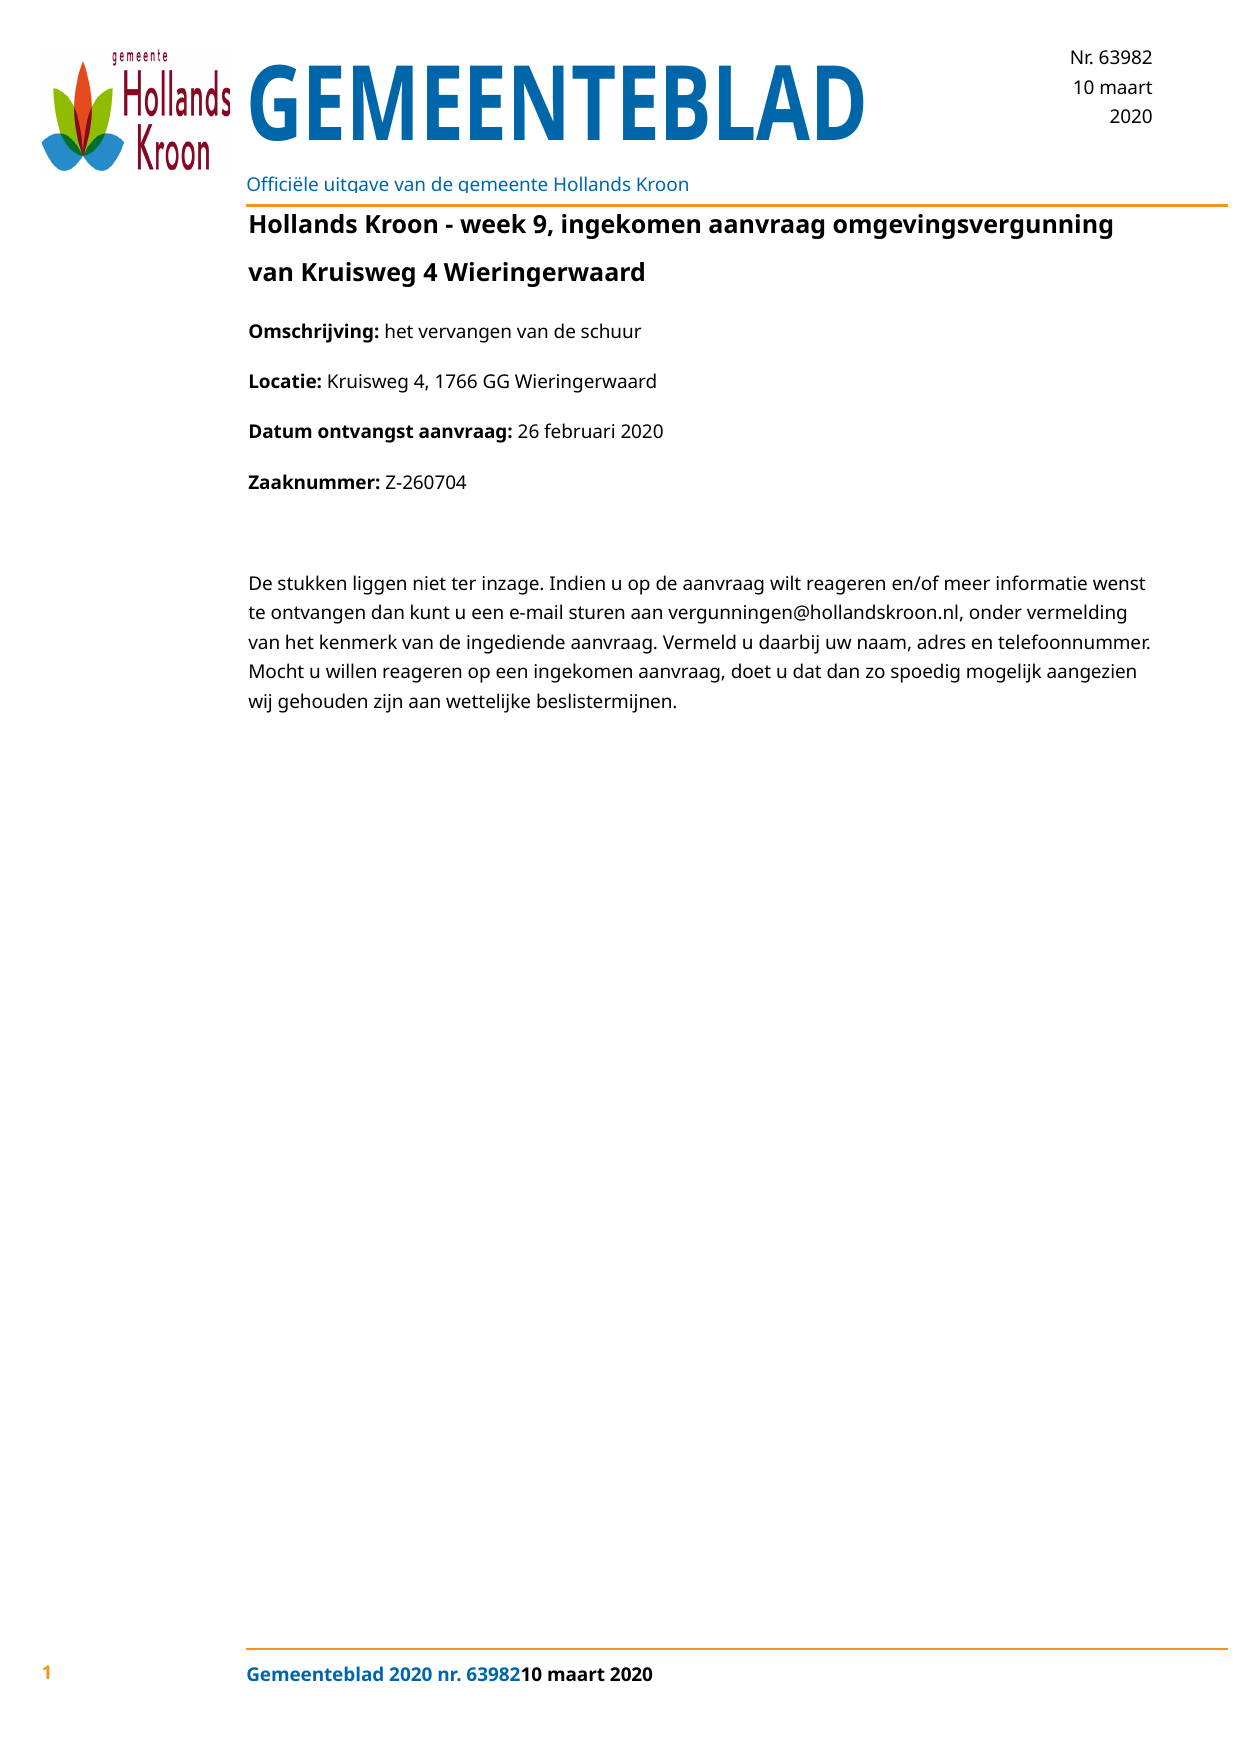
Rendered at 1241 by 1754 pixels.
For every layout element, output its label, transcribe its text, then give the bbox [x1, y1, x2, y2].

text Omschrijving: het vervangen van de schuur [248, 318, 1152, 344]
text Locatie: Kruisweg 4, 1766 GG Wieringerwaard [248, 368, 1152, 394]
picture [41, 47, 231, 172]
text Hollands Kroon - week 9, ingekomen aanvraag omgevingsvergunning van Kruisweg 4 Wieringerwaard [248, 207, 1152, 288]
text Datum ontvangst aanvraag: 26 februari 2020 [248, 419, 1152, 444]
text De stukken liggen niet ter inzage. Indien u op de aanvraag wilt reageren en/of meer informatie wenst te ontvangen dan kunt u een e-mail sturen aan vergunningen@hollandskroon.nl, onder vermelding van het kenmerk van de ingediende aanvraag. Vermeld u daarbij uw naam, adres en telefoonnummer. Mocht u willen reageren op een ingekomen aanvraag, doet u dat dan zo spoedig mogelijk aangezien wij gehouden zijn aan wettelijke beslistermijnen. [248, 570, 1152, 714]
text Zaaknummer: Z-260704 [248, 469, 1152, 495]
